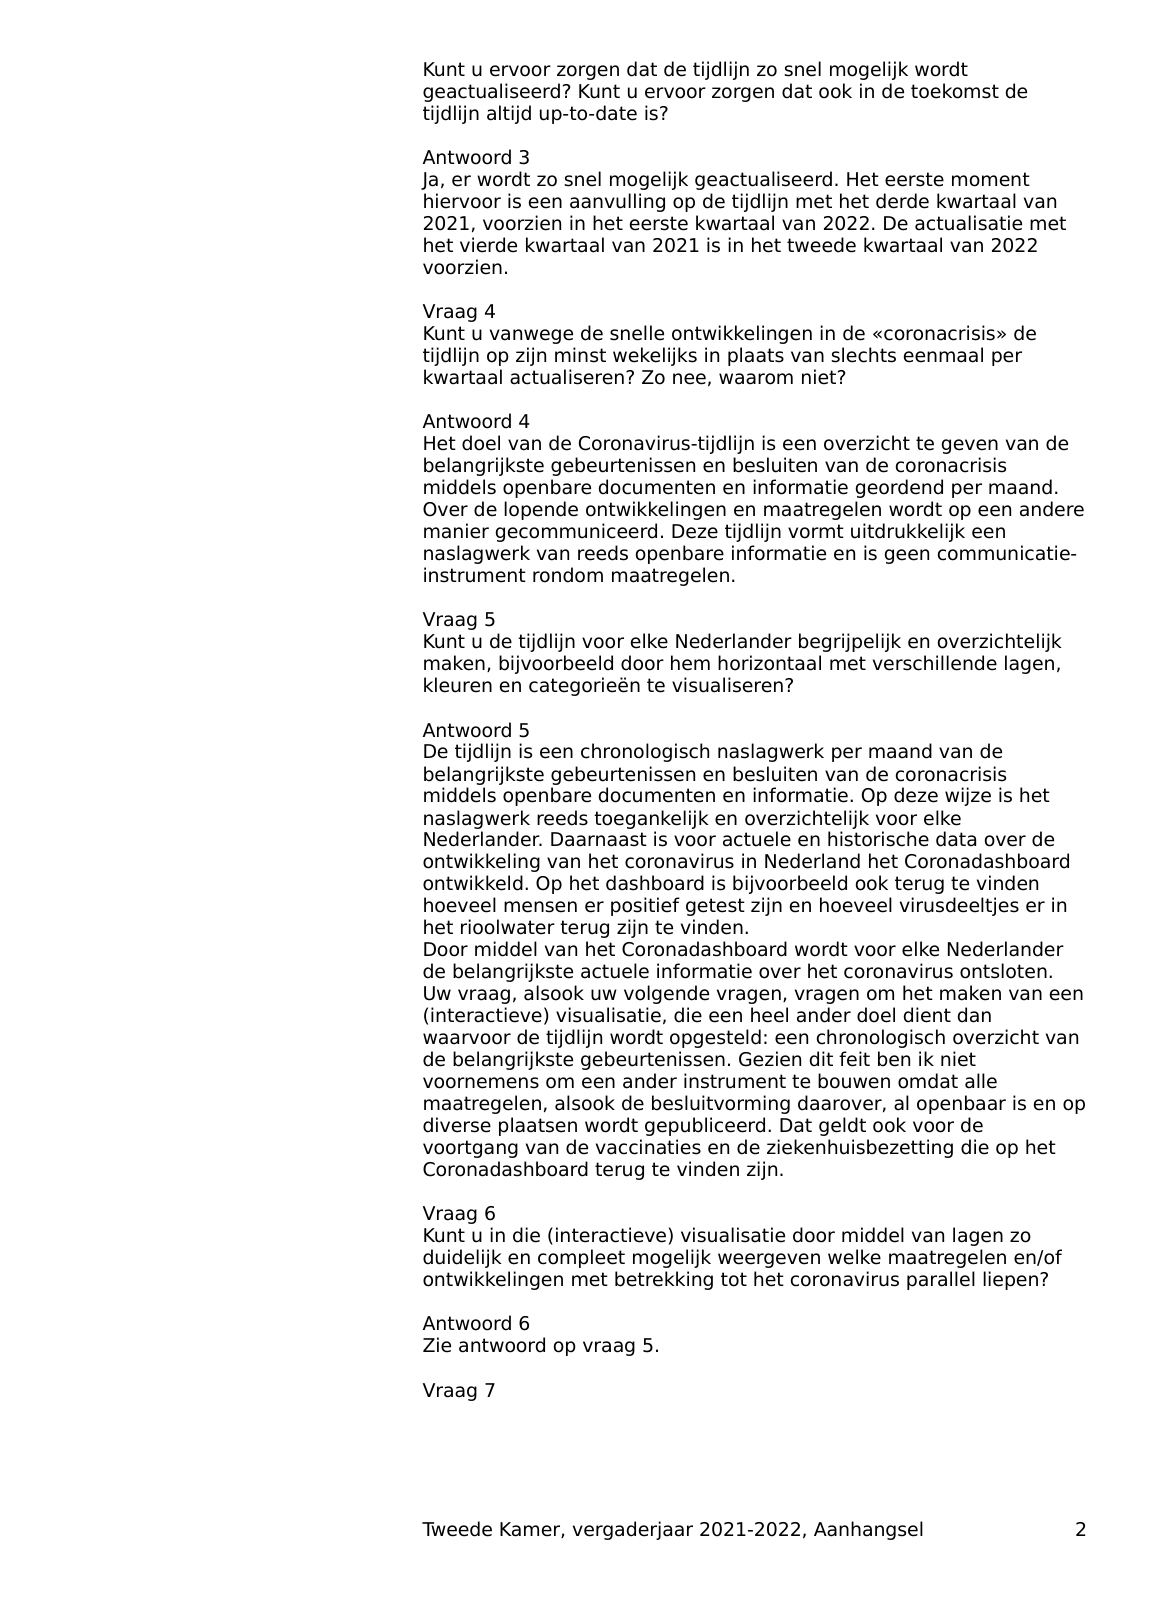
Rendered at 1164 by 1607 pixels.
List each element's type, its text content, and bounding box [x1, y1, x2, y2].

text Kunt u vanwege de snelle ontwikkelingen in de «coronacrisis» de tijdlijn op zijn minst wekelijks in plaats van slechts eenmaal per kwartaal actualiseren? Zo nee, waarom niet? [422, 323, 1087, 389]
text Antwoord 5 [422, 719, 1087, 741]
text Ja, er wordt zo snel mogelijk geactualiseerd. Het eerste moment hiervoor is een aanvulling op de tijdlijn met het derde kwartaal van 2021, voorzien in het eerste kwartaal van 2022. De actualisatie met het vierde kwartaal van 2021 is in het tweede kwartaal van 2022 voorzien. [422, 169, 1087, 279]
text Zie antwoord op vraag 5. [422, 1335, 1087, 1357]
text Kunt u ervoor zorgen dat de tijdlijn zo snel mogelijk wordt geactualiseerd? Kunt u ervoor zorgen dat ook in de toekomst de tijdlijn altijd up-to-date is? [422, 59, 1087, 125]
text Vraag 4 [422, 301, 1087, 323]
text Kunt u de tijdlijn voor elke Nederlander begrijpelijk en overzichtelijk maken, bijvoorbeeld door hem horizontaal met verschillende lagen, kleuren en categorieën te visualiseren? [422, 631, 1087, 697]
text Vraag 5 [422, 609, 1087, 631]
text Antwoord 3 [422, 147, 1087, 169]
text Antwoord 4 [422, 411, 1087, 433]
text Antwoord 6 [422, 1313, 1087, 1335]
text Het doel van de Coronavirus-tijdlijn is een overzicht te geven van de belangrijkste gebeurtenissen en besluiten van de coronacrisis middels openbare documenten en informatie geordend per maand. Over de lopende ontwikkelingen en maatregelen wordt op een andere manier gecommuniceerd. Deze tijdlijn vormt uitdrukkelijk een naslagwerk van reeds openbare informatie en is geen communicatie-instrument rondom maatregelen. [422, 433, 1087, 587]
text Uw vraag, alsook uw volgende vragen, vragen om het maken van een (interactieve) visualisatie, die een heel ander doel dient dan waarvoor de tijdlijn wordt opgesteld: een chronologisch overzicht van de belangrijkste gebeurtenissen. Gezien dit feit ben ik niet voornemens om een ander instrument te bouwen omdat alle maatregelen, alsook de besluitvorming daarover, al openbaar is en op diverse plaatsen wordt gepubliceerd. Dat geldt ook voor de voortgang van de vaccinaties en de ziekenhuisbezetting die op het Coronadashboard terug te vinden zijn. [422, 983, 1087, 1181]
text Vraag 6 [422, 1203, 1087, 1225]
text Vraag 7 [422, 1379, 1087, 1401]
text De tijdlijn is een chronologisch naslagwerk per maand van de belangrijkste gebeurtenissen en besluiten van de coronacrisis middels openbare documenten en informatie. Op deze wijze is het naslagwerk reeds toegankelijk en overzichtelijk voor elke Nederlander. Daarnaast is voor actuele en historische data over de ontwikkeling van het coronavirus in Nederland het Coronadashboard ontwikkeld. Op het dashboard is bijvoorbeeld ook terug te vinden hoeveel mensen er positief getest zijn en hoeveel virusdeeltjes er in het rioolwater terug zijn te vinden. [422, 741, 1087, 939]
text Door middel van het Coronadashboard wordt voor elke Nederlander de belangrijkste actuele informatie over het coronavirus ontsloten. [422, 939, 1087, 983]
text Kunt u in die (interactieve) visualisatie door middel van lagen zo duidelijk en compleet mogelijk weergeven welke maatregelen en/of ontwikkelingen met betrekking tot het coronavirus parallel liepen? [422, 1225, 1087, 1291]
